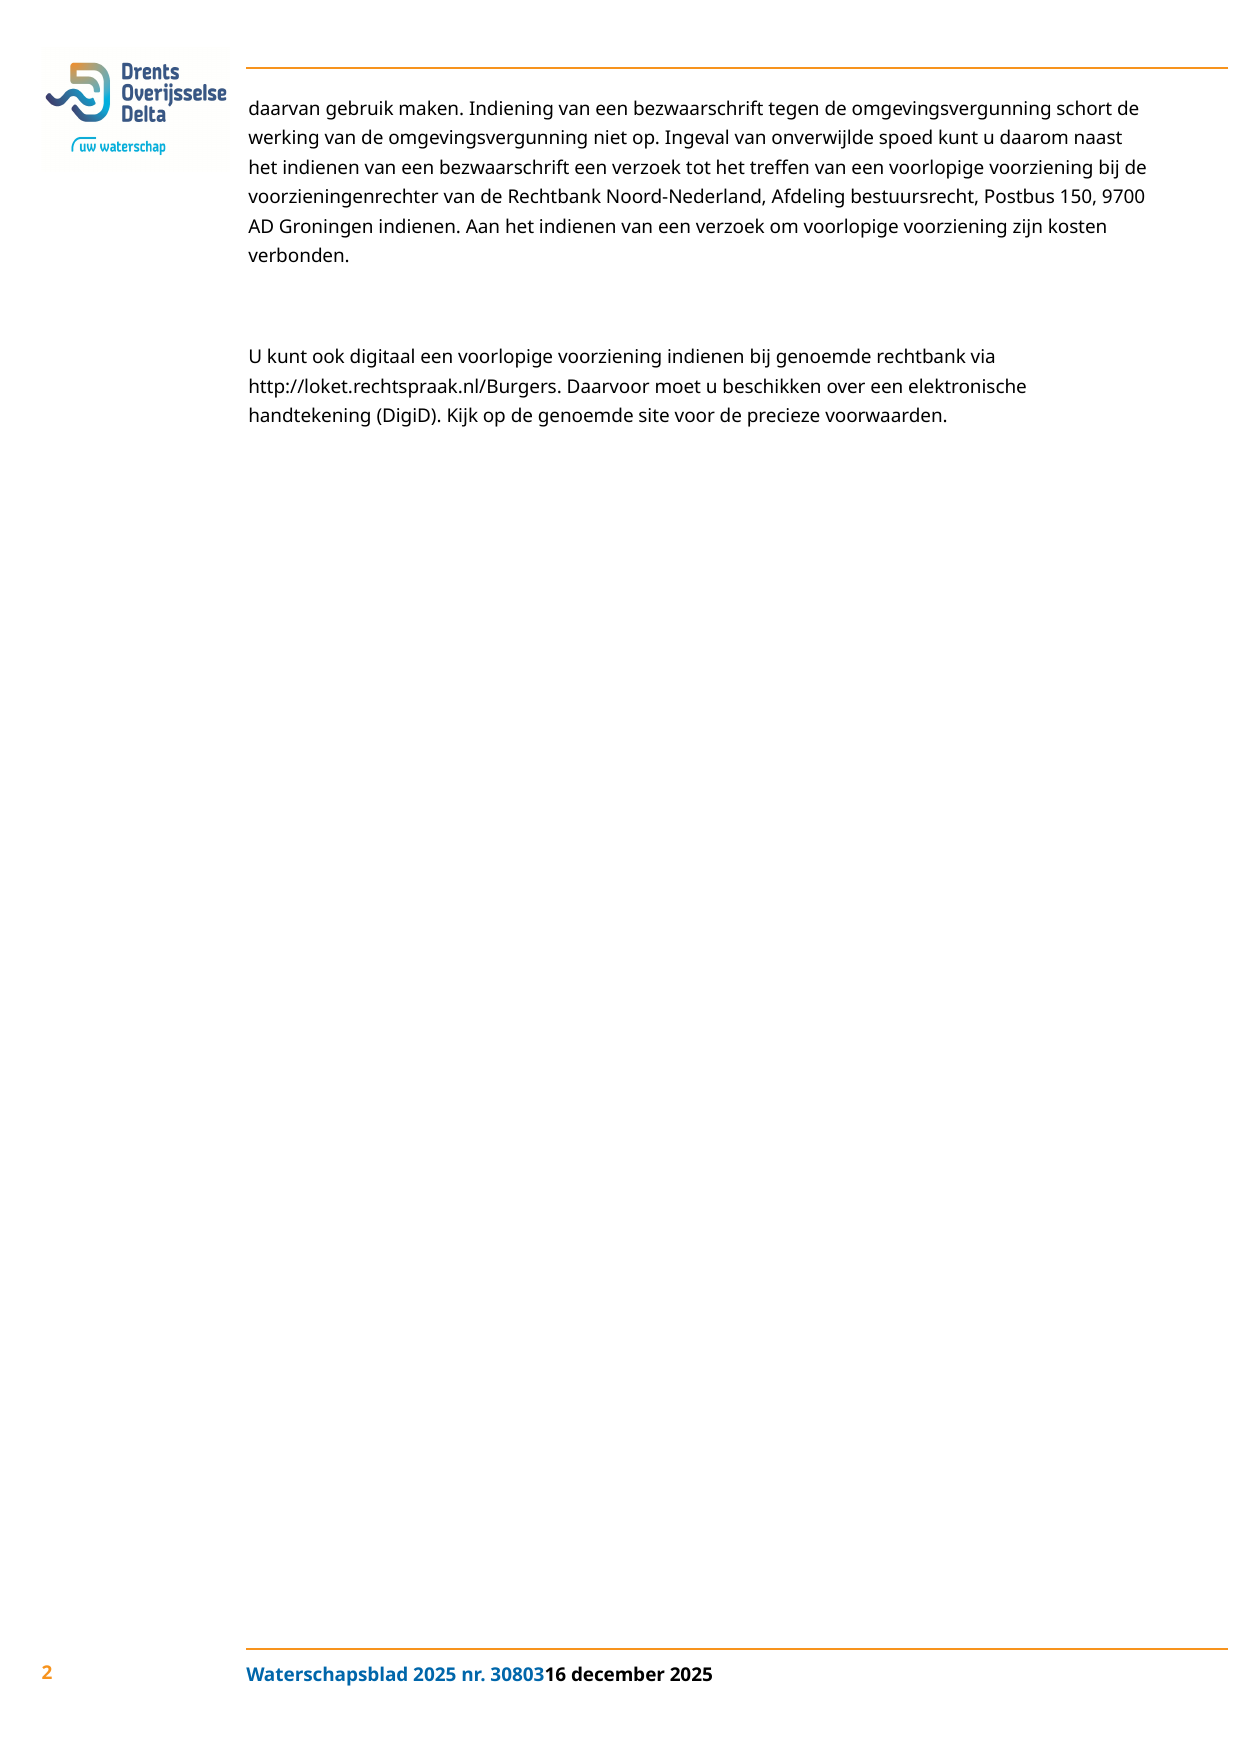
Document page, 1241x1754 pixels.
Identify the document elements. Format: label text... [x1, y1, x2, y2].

picture [41, 47, 231, 172]
text U kunt ook digitaal een voorlopige voorziening indienen bij genoemde rechtbank via http://loket.rechtspraak.nl/Burgers. Daarvoor moet u beschikken over een elektronische handtekening (DigiD). Kijk op de genoemde site voor de precieze voorwaarden. [248, 343, 1152, 428]
text daarvan gebruik maken. Indiening van een bezwaarschrift tegen de omgevingsvergunning schort de werking van de omgevingsvergunning niet op. Ingeval van onverwijlde spoed kunt u daarom naast het indienen van een bezwaarschrift een verzoek tot het treffen van een voorlopige voorziening bij de voorzieningenrechter van de Rechtbank Noord-Nederland, Afdeling bestuursrecht, Postbus 150, 9700 AD Groningen indienen. Aan het indienen van een verzoek om voorlopige voorziening zijn kosten verbonden. [248, 95, 1152, 268]
